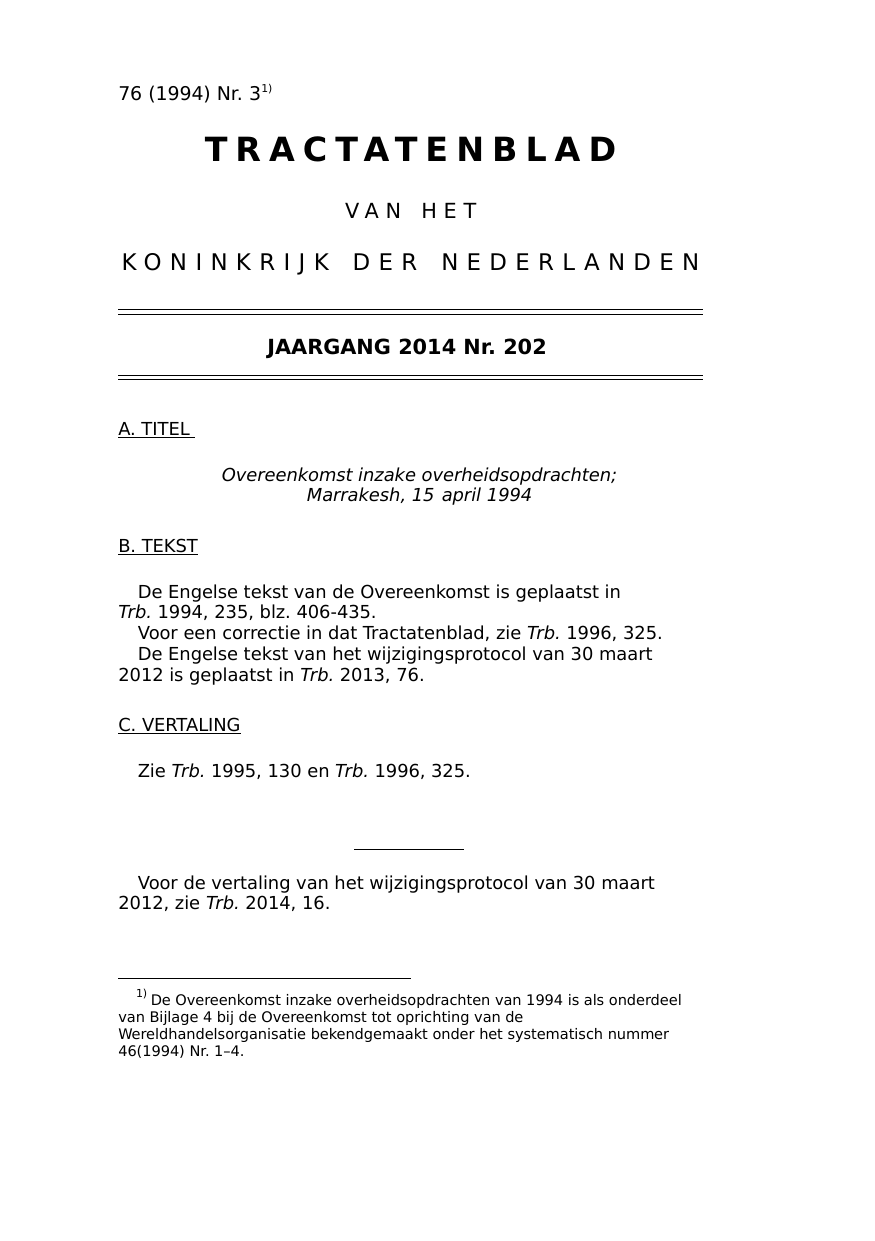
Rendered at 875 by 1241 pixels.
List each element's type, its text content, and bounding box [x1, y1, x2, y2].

text De Engelse tekst van het wijzigingsprotocol van 30 maart 2012 is geplaatst in Trb. 2013, 76. [118, 644, 703, 685]
text Marrakesh, 15 april 1994 [118, 485, 703, 506]
subtitle A. TITEL [118, 419, 703, 439]
text TRACTATENBLAD [118, 130, 703, 169]
text De Engelse tekst van de Overeenkomst is geplaatst in Trb. 1994, 235, blz. 406-435. [118, 582, 703, 623]
text Voor een correctie in dat Tractatenblad, zie Trb. 1996, 325. [118, 623, 703, 644]
subtitle B. TEKST [118, 536, 703, 557]
text JAARGANG 2014 Nr. 202 [118, 335, 703, 359]
text Voor de vertaling van het wijzigingsprotocol van 30 maart 2012, zie Trb. 2014, 16. [118, 872, 703, 914]
text 76 (1994) Nr. 3 [118, 83, 703, 105]
text VAN HET [118, 199, 703, 223]
text Zie Trb. 1995, 130 en Trb. 1996, 325. [118, 761, 703, 782]
text De Overeenkomst inzake overheidsopdrachten van 1994 is als onderdeel van Bijlage 4 bij de Overeenkomst tot oprichting van de Wereldhandelsorganisatie bekendgemaakt onder het systematisch nummer 46(1994) Nr. 1–4. [118, 987, 703, 1060]
text KONINKRIJK DER NEDERLANDEN [118, 249, 703, 276]
text Overeenkomst inzake overheidsopdrachten; [118, 464, 703, 485]
subtitle C. VERTALING [118, 715, 703, 736]
